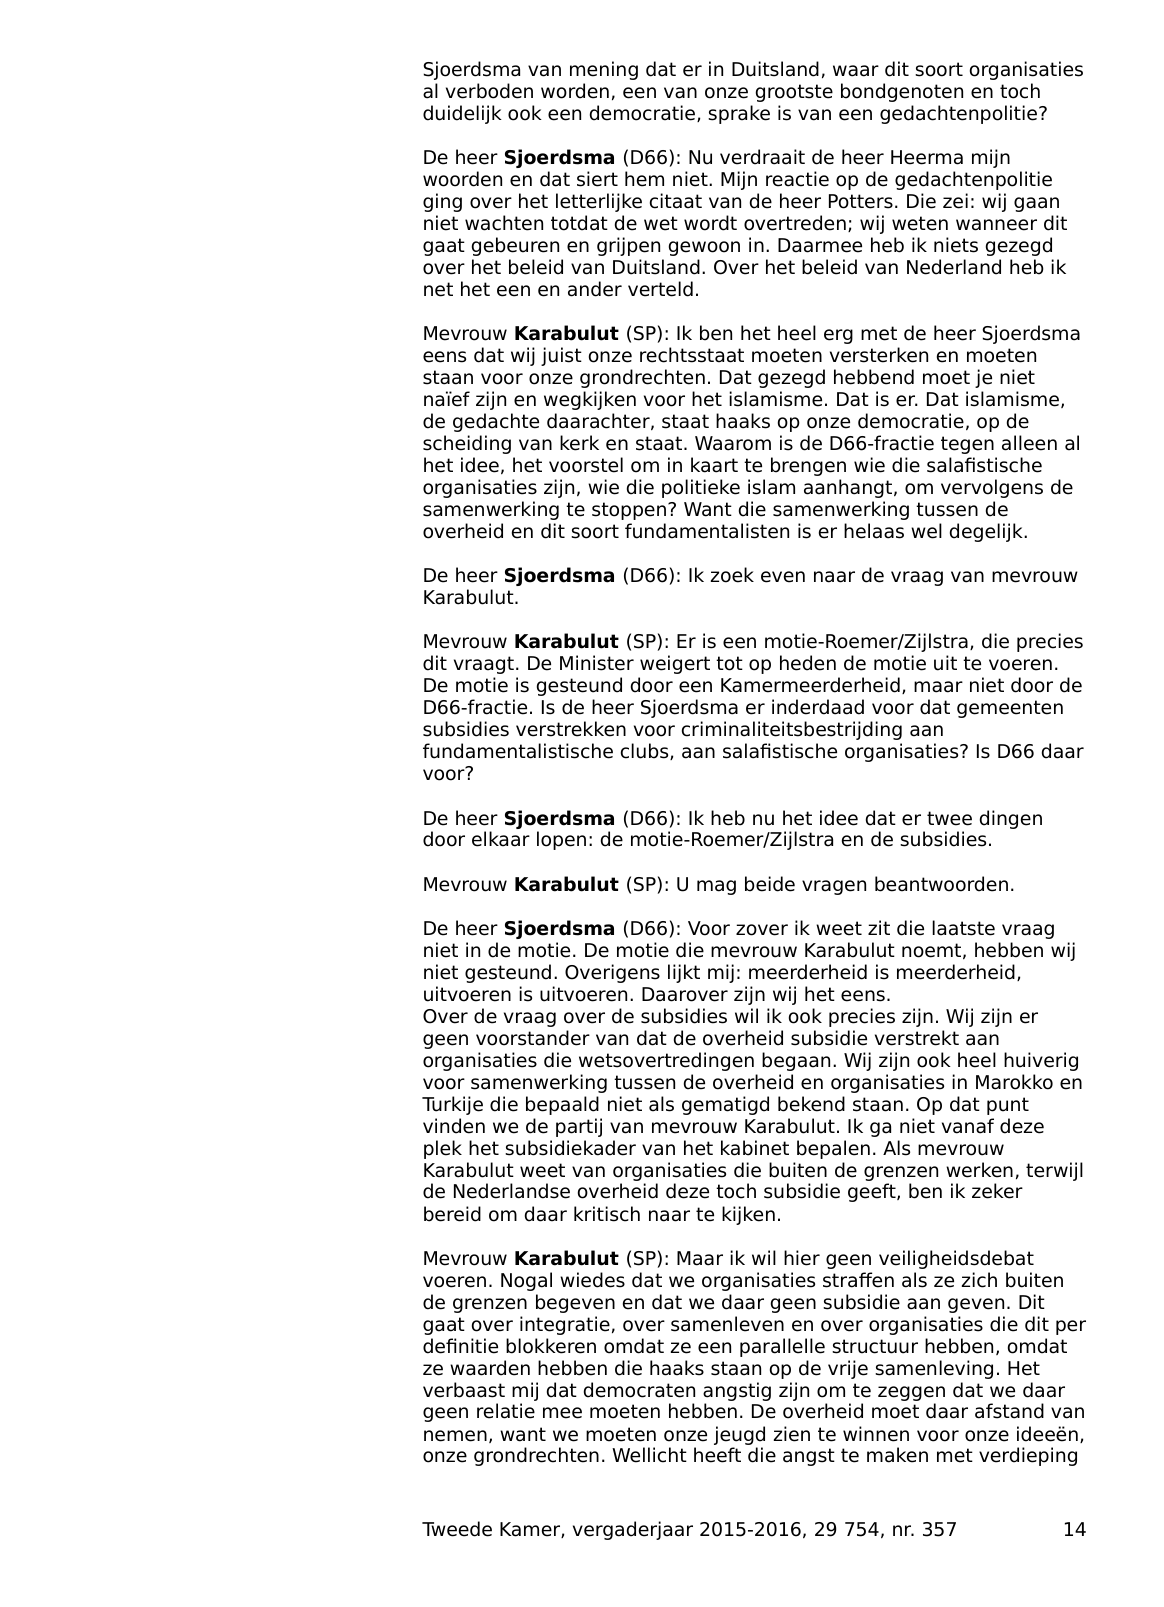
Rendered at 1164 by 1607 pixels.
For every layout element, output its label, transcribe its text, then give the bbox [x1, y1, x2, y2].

text Mevrouw Karabulut (SP): Er is een motie-Roemer/Zijlstra, die precies dit vraagt. De Minister weigert tot op heden de motie uit te voeren. De motie is gesteund door een Kamermeerderheid, maar niet door de D66-fractie. Is de heer Sjoerdsma er inderdaad voor dat gemeenten subsidies verstrekken voor criminaliteitsbestrijding aan fundamentalistische clubs, aan salafistische organisaties? Is D66 daar voor? [422, 631, 1087, 785]
text Mevrouw Karabulut (SP): Ik ben het heel erg met de heer Sjoerdsma eens dat wij juist onze rechtsstaat moeten versterken en moeten staan voor onze grondrechten. Dat gezegd hebbend moet je niet naïef zijn en wegkijken voor het islamisme. Dat is er. Dat islamisme, de gedachte daarachter, staat haaks op onze democratie, op de scheiding van kerk en staat. Waarom is de D66-fractie tegen alleen al het idee, het voorstel om in kaart te brengen wie die salafistische organisaties zijn, wie die politieke islam aanhangt, om vervolgens de samenwerking te stoppen? Want die samenwerking tussen de overheid en dit soort fundamentalisten is er helaas wel degelijk. [422, 323, 1087, 543]
text Sjoerdsma van mening dat er in Duitsland, waar dit soort organisaties al verboden worden, een van onze grootste bondgenoten en toch duidelijk ook een democratie, sprake is van een gedachtenpolitie? [422, 59, 1087, 125]
text De heer Sjoerdsma (D66): Nu verdraait de heer Heerma mijn woorden en dat siert hem niet. Mijn reactie op de gedachtenpolitie ging over het letterlijke citaat van de heer Potters. Die zei: wij gaan niet wachten totdat de wet wordt overtreden; wij weten wanneer dit gaat gebeuren en grijpen gewoon in. Daarmee heb ik niets gezegd over het beleid van Duitsland. Over het beleid van Nederland heb ik net het een en ander verteld. [422, 147, 1087, 301]
text De heer Sjoerdsma (D66): Ik zoek even naar de vraag van mevrouw Karabulut. [422, 565, 1087, 609]
text De heer Sjoerdsma (D66): Voor zover ik weet zit die laatste vraag niet in de motie. De motie die mevrouw Karabulut noemt, hebben wij niet gesteund. Overigens lijkt mij: meerderheid is meerderheid, uitvoeren is uitvoeren. Daarover zijn wij het eens. [422, 918, 1087, 1006]
text Mevrouw Karabulut (SP): Maar ik wil hier geen veiligheidsdebat voeren. Nogal wiedes dat we organisaties straffen als ze zich buiten de grenzen begeven en dat we daar geen subsidie aan geven. Dit gaat over integratie, over samenleven en over organisaties die dit per definitie blokkeren omdat ze een parallelle structuur hebben, omdat ze waarden hebben die haaks staan op de vrije samenleving. Het verbaast mij dat democraten angstig zijn om te zeggen dat we daar geen relatie mee moeten hebben. De overheid moet daar afstand van nemen, want we moeten onze jeugd zien te winnen voor onze ideeën, onze grondrechten. Wellicht heeft die angst te maken met verdieping [422, 1248, 1087, 1467]
text Over de vraag over de subsidies wil ik ook precies zijn. Wij zijn er geen voorstander van dat de overheid subsidie verstrekt aan organisaties die wetsovertredingen begaan. Wij zijn ook heel huiverig voor samenwerking tussen de overheid en organisaties in Marokko en Turkije die bepaald niet als gematigd bekend staan. Op dat punt vinden we de partij van mevrouw Karabulut. Ik ga niet vanaf deze plek het subsidiekader van het kabinet bepalen. Als mevrouw Karabulut weet van organisaties die buiten de grenzen werken, terwijl de Nederlandse overheid deze toch subsidie geeft, ben ik zeker bereid om daar kritisch naar te kijken. [422, 1006, 1087, 1225]
text Mevrouw Karabulut (SP): U mag beide vragen beantwoorden. [422, 873, 1087, 896]
text De heer Sjoerdsma (D66): Ik heb nu het idee dat er twee dingen door elkaar lopen: de motie-Roemer/Zijlstra en de subsidies. [422, 807, 1087, 851]
